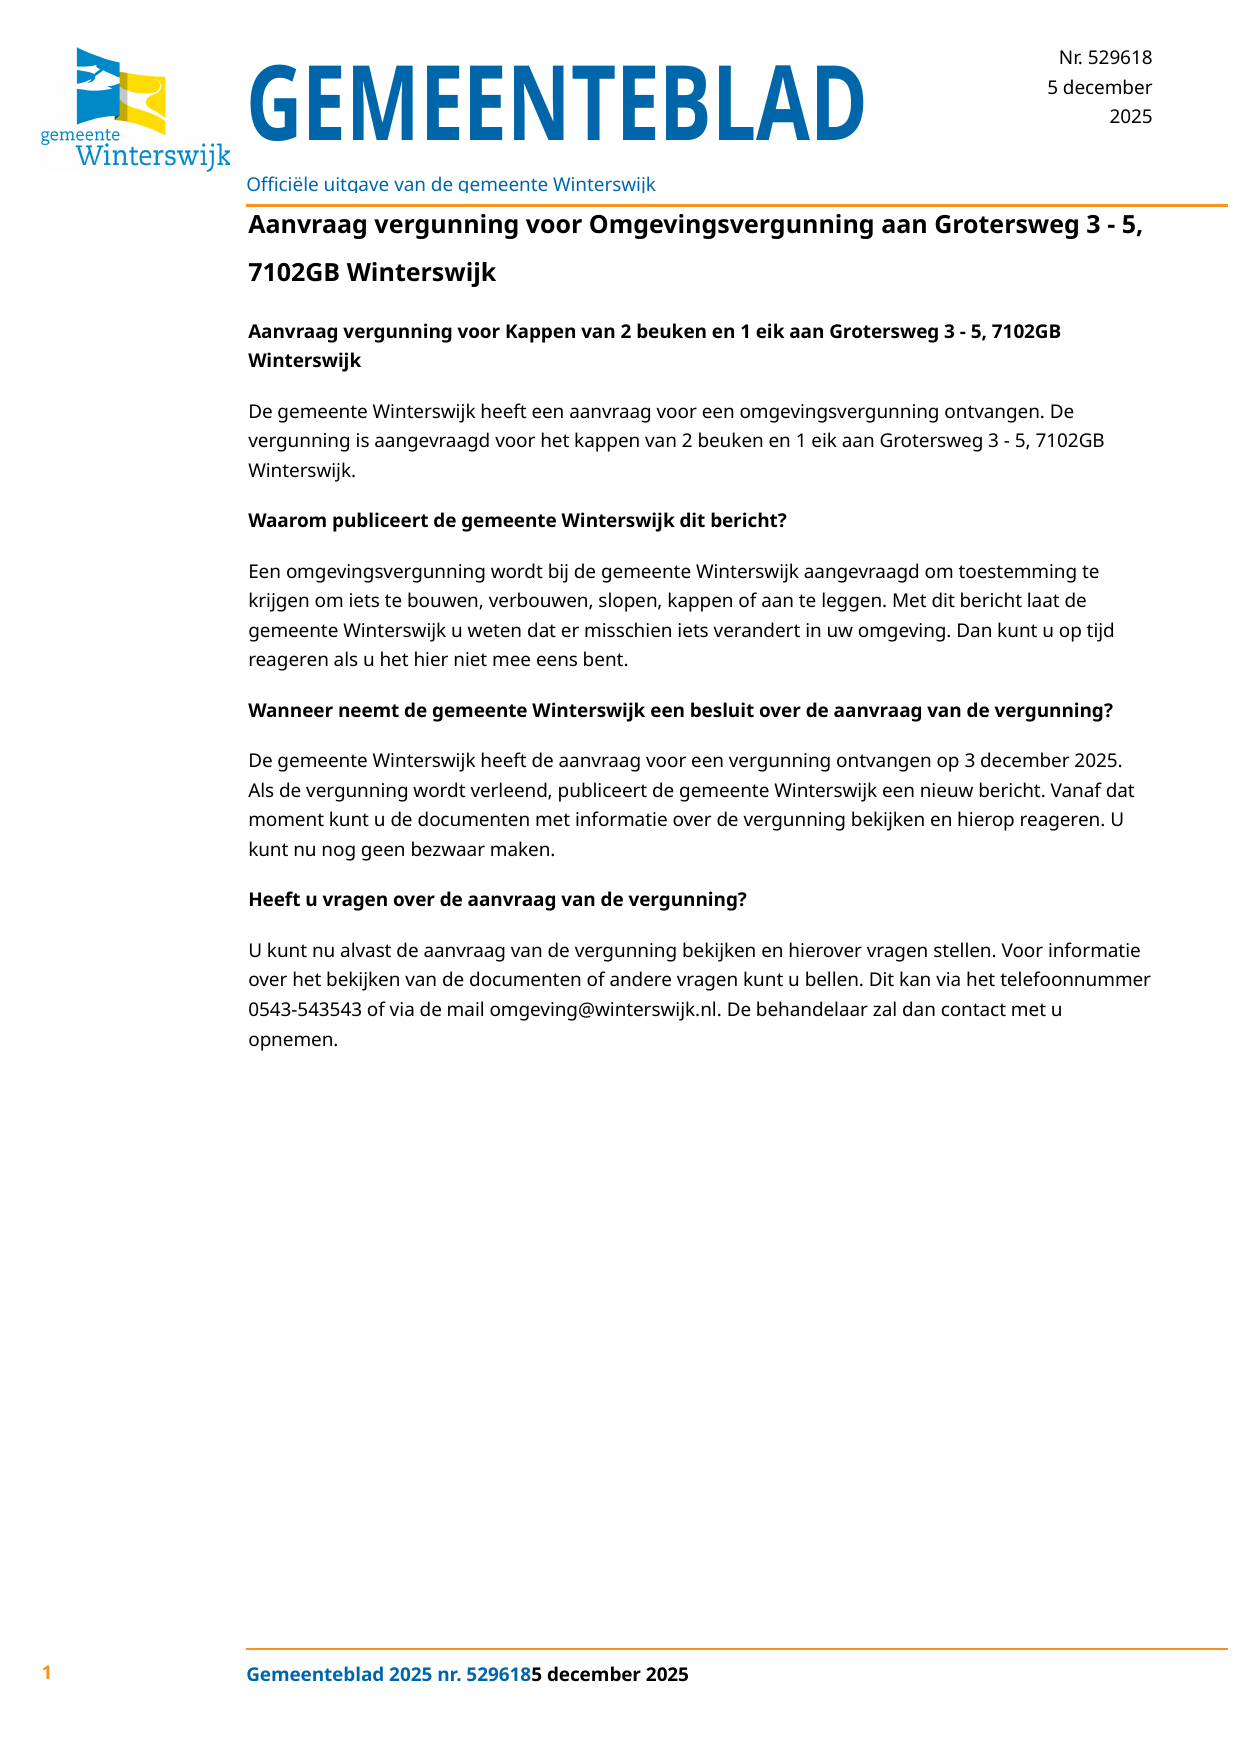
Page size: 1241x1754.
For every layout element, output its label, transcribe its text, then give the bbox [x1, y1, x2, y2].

text Waarom publiceert de gemeente Winterswijk dit bericht? [248, 507, 1152, 533]
text Aanvraag vergunning voor Omgevingsvergunning aan Grotersweg 3 - 5, 7102GB Winterswijk [248, 207, 1152, 288]
text Heeft u vragen over de aanvraag van de vergunning? [248, 887, 1152, 912]
text Een omgevingsvergunning wordt bij de gemeente Winterswijk aangevraagd om toestemming te krijgen om iets te bouwen, verbouwen, slopen, kappen of aan te leggen. Met dit bericht laat de gemeente Winterswijk u weten dat er misschien iets verandert in uw omgeving. Dan kunt u op tijd reageren als u het hier niet mee eens bent. [248, 558, 1152, 672]
picture [225, 153, 231, 162]
text De gemeente Winterswijk heeft de aanvraag voor een vergunning ontvangen op 3 december 2025. Als de vergunning wordt verleend, publiceert de gemeente Winterswijk een nieuw bericht. Vanaf dat moment kunt u de documenten met informatie over de vergunning bekijken en hierop reageren. U kunt nu nog geen bezwaar maken. [248, 747, 1152, 862]
text Aanvraag vergunning voor Kappen van 2 beuken en 1 eik aan Grotersweg 3 - 5, 7102GB Winterswijk [248, 318, 1152, 373]
text U kunt nu alvast de aanvraag van de vergunning bekijken en hierover vragen stellen. Voor informatie over het bekijken van de documenten of andere vragen kunt u bellen. Dit kan via het telefoonnummer 0543-543543 of via de mail omgeving@winterswijk.nl. De behandelaar zal dan contact met u opnemen. [248, 937, 1152, 1052]
text Wanneer neemt de gemeente Winterswijk een besluit over de aanvraag van de vergunning? [248, 697, 1152, 723]
picture [41, 47, 231, 172]
text De gemeente Winterswijk heeft een aanvraag voor een omgevingsvergunning ontvangen. De vergunning is aangevraagd voor het kappen van 2 beuken en 1 eik aan Grotersweg 3 - 5, 7102GB Winterswijk. [248, 398, 1152, 483]
